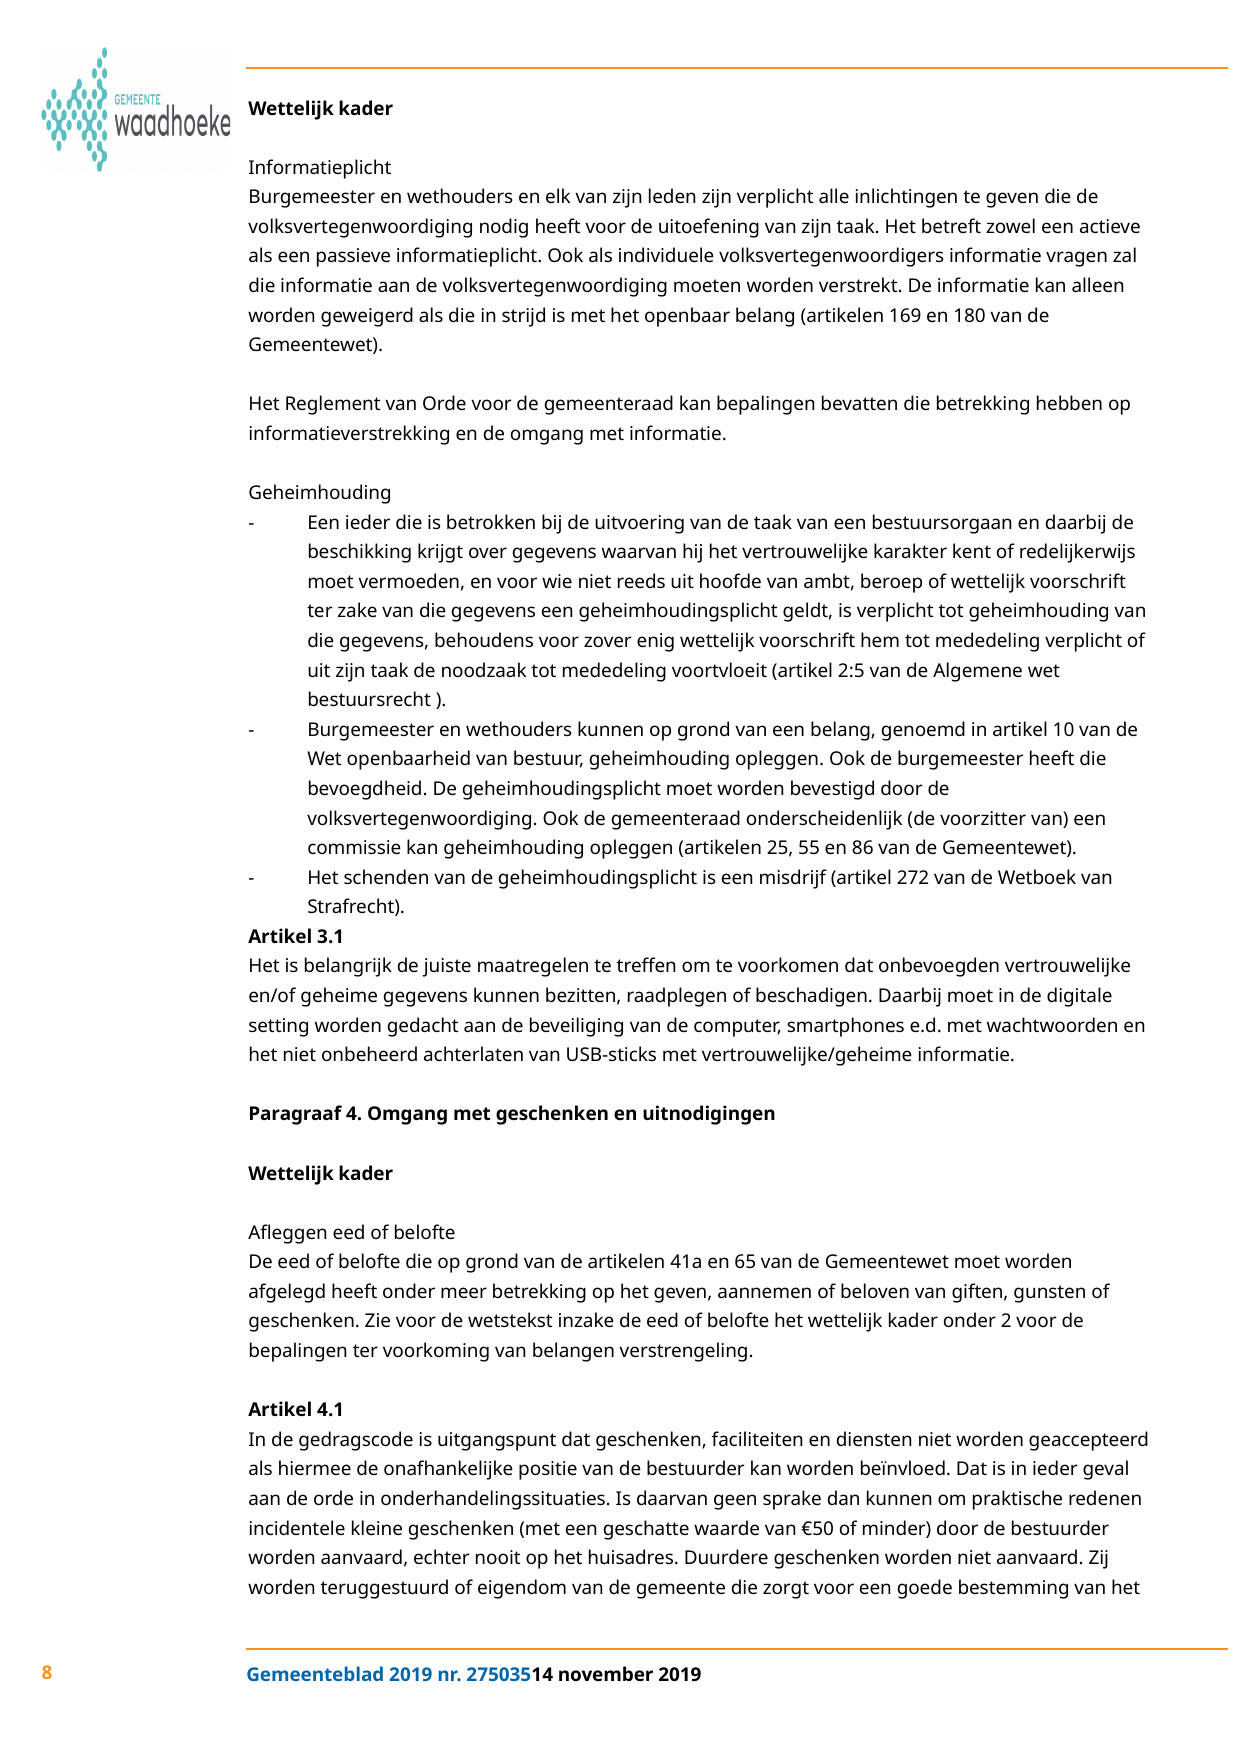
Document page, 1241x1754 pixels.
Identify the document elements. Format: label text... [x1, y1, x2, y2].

text Informatieplicht [248, 154, 1152, 180]
text Paragraaf 4. Omgang met geschenken en uitnodigingen [248, 1101, 1152, 1126]
text Het Reglement van Orde voor de gemeenteraad kan bepalingen bevatten die betrekking hebben op informatieverstrekking en de omgang met informatie. [248, 391, 1152, 446]
text Burgemeester en wethouders en elk van zijn leden zijn verplicht alle inlichtingen te geven die de volksvertegenwoordiging nodig heeft voor de uitoefening van zijn taak. Het betreft zowel een actieve als een passieve informatieplicht. Ook als individuele volksvertegenwoordigers informatie vragen zal die informatie aan de volksvertegenwoordiging moeten worden verstrekt. De informatie kan alleen worden geweigerd als die in strijd is met het openbaar belang (artikelen 169 en 180 van de Gemeentewet). [248, 183, 1152, 357]
list Het schenden van de geheimhoudingsplicht is een misdrijf (artikel 272 van de Wetboek van Strafrecht). [248, 864, 1152, 919]
text Wettelijk kader [248, 95, 1152, 121]
picture [41, 47, 231, 172]
list Een ieder die is betrokken bij de uitvoering van de taak van een bestuursorgaan en daarbij de beschikking krijgt over gegevens waarvan hij het vertrouwelijke karakter kent of redelijkerwijs moet vermoeden, en voor wie niet reeds uit hoofde van ambt, beroep of wettelijk voorschrift ter zake van die gegevens een geheimhoudingsplicht geldt, is verplicht tot geheimhouding van die gegevens, behoudens voor zover enig wettelijk voorschrift hem tot mededeling verplicht of uit zijn taak de noodzaak tot mededeling voortvloeit (artikel 2:5 van de Algemene wet bestuursrecht ). [248, 509, 1152, 712]
text Artikel 4.1 [248, 1396, 1152, 1422]
text Artikel 3.1 [248, 923, 1152, 949]
text Geheimhouding [248, 479, 1152, 505]
text Afleggen eed of belofte [248, 1219, 1152, 1245]
text Het is belangrijk de juiste maatregelen te treffen om te voorkomen dat onbevoegden vertrouwelijke en/of geheime gegevens kunnen bezitten, raadplegen of beschadigen. Daarbij moet in de digitale setting worden gedacht aan de beveiliging van de computer, smartphones e.d. met wachtwoorden en het niet onbeheerd achterlaten van USB-sticks met vertrouwelijke/geheime informatie. [248, 953, 1152, 1067]
list Burgemeester en wethouders kunnen op grond van een belang, genoemd in artikel 10 van de Wet openbaarheid van bestuur, geheimhouding opleggen. Ook de burgemeester heeft die bevoegdheid. De geheimhoudingsplicht moet worden bevestigd door de volksvertegenwoordiging. Ook de gemeenteraad onderscheidenlijk (de voorzitter van) een commissie kan geheimhouding opleggen (artikelen 25, 55 en 86 van de Gemeentewet). [248, 716, 1152, 860]
text Wettelijk kader [248, 1160, 1152, 1186]
text De eed of belofte die op grond van de artikelen 41a en 65 van de Gemeentewet moet worden afgelegd heeft onder meer betrekking op het geven, aannemen of beloven van giften, gunsten of geschenken. Zie voor de wetstekst inzake de eed of belofte het wettelijk kader onder 2 voor de bepalingen ter voorkoming van belangen verstrengeling. [248, 1248, 1152, 1363]
text In de gedragscode is uitgangspunt dat geschenken, faciliteiten en diensten niet worden geaccepteerd als hiermee de onafhankelijke positie van de bestuurder kan worden beïnvloed. Dat is in ieder geval aan de orde in onderhandelingssituaties. Is daarvan geen sprake dan kunnen om praktische redenen incidentele kleine geschenken (met een geschatte waarde van €50 of minder) door de bestuurder worden aanvaard, echter nooit op het huisadres. Duurdere geschenken worden niet aanvaard. Zij worden teruggestuurd of eigendom van de gemeente die zorgt voor een goede bestemming van het [248, 1426, 1152, 1600]
